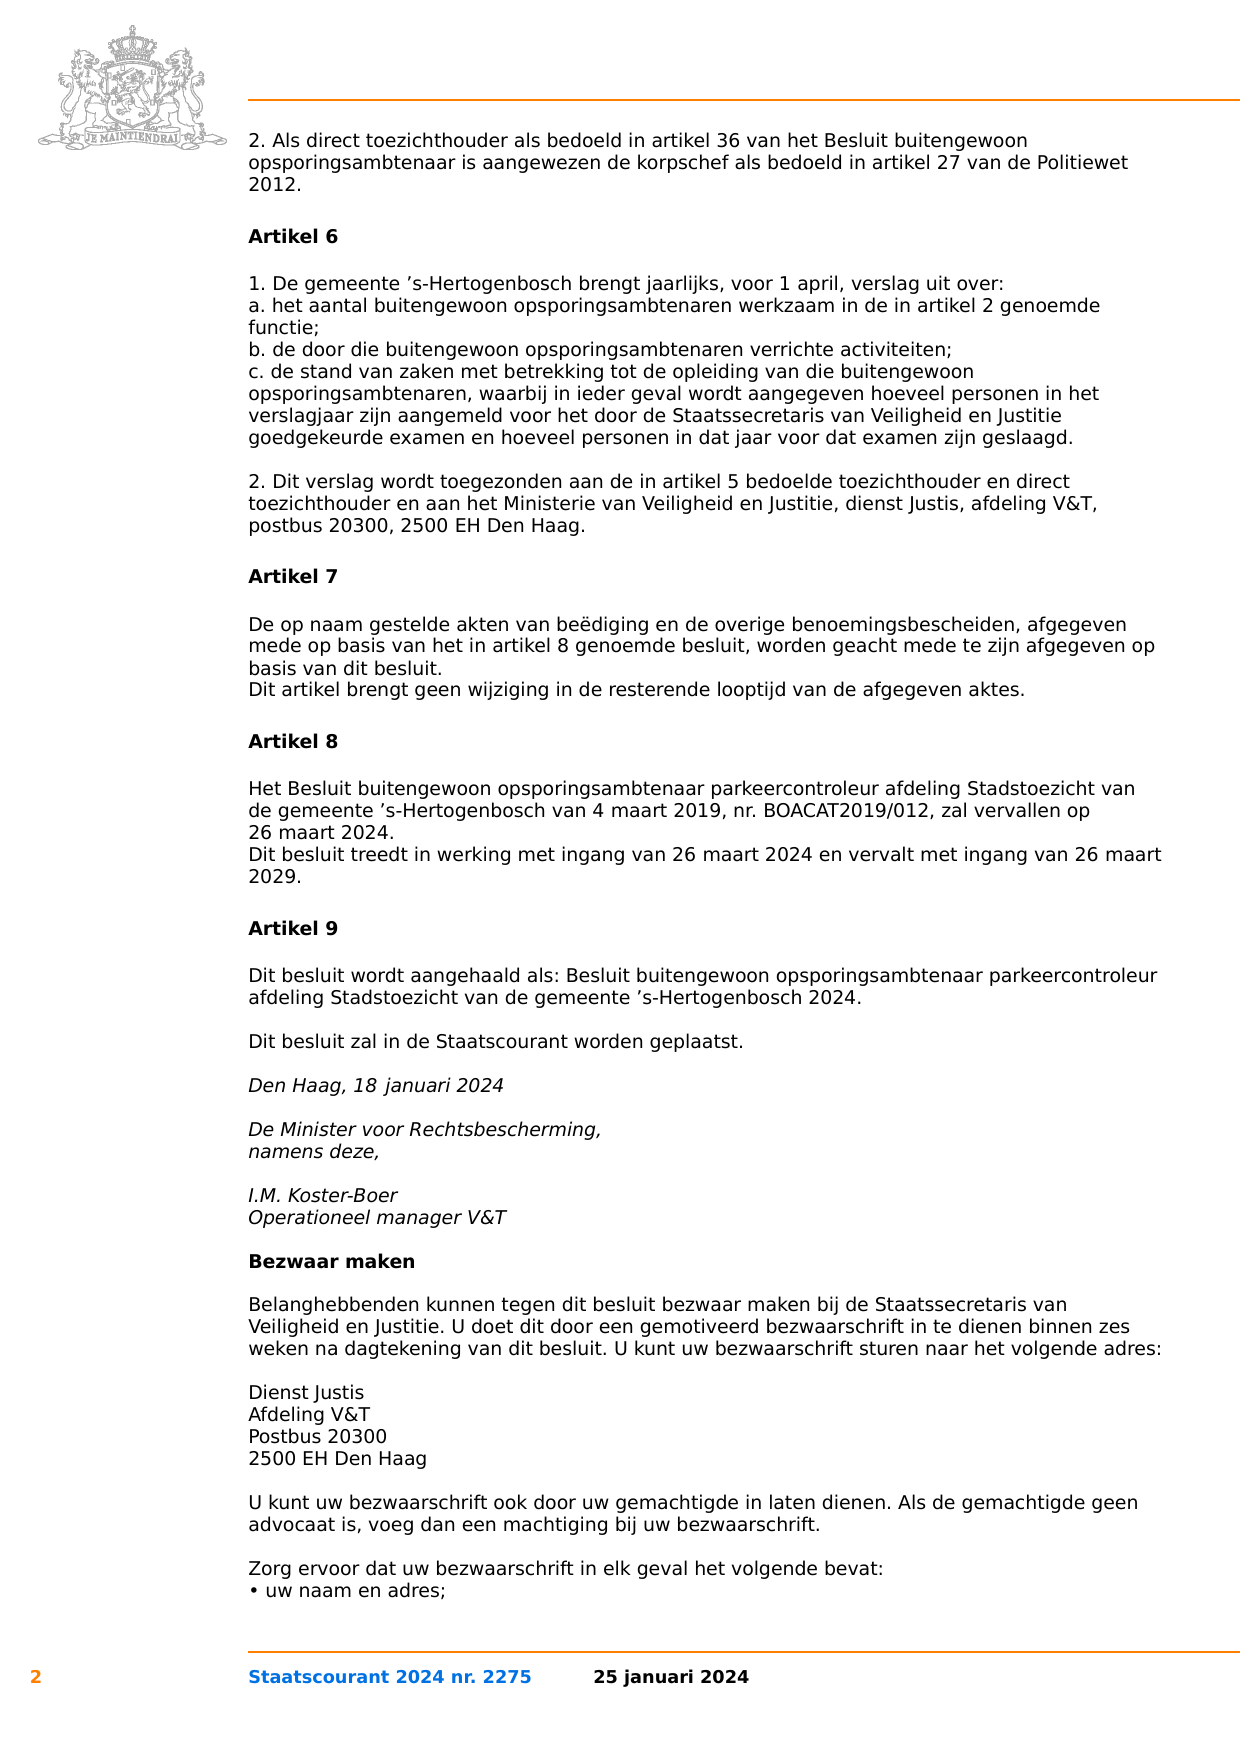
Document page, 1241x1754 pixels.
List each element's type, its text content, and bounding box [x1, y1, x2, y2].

text Den Haag, 18 januari 2024 [248, 1075, 1163, 1097]
text Dienst Justis [248, 1382, 1163, 1404]
text De op naam gestelde akten van beëdiging en de overige benoemingsbescheiden, afgegeven mede op basis van het in artikel 8 genoemde besluit, worden geacht mede te zijn afgegeven op basis van dit besluit. [248, 613, 1163, 679]
text 1. De gemeente ’s-Hertogenbosch brengt jaarlijks, voor 1 april, verslag uit over: [248, 273, 1163, 295]
text Dit besluit wordt aangehaald als: Besluit buitengewoon opsporingsambtenaar parkeercontroleur afdeling Stadstoezicht van de gemeente ’s-Hertogenbosch 2024. [248, 965, 1163, 1009]
text Bezwaar maken [248, 1251, 1163, 1272]
subtitle Artikel 9 [248, 918, 1163, 940]
text Zorg ervoor dat uw bezwaarschrift in elk geval het volgende bevat: [248, 1558, 1163, 1580]
text a. het aantal buitengewoon opsporingsambtenaren werkzaam in de in artikel 2 genoemde functie; [248, 295, 1163, 339]
text 2. Als direct toezichthouder als bedoeld in artikel 36 van het Besluit buitengewoon opsporingsambtenaar is aangewezen de korpschef als bedoeld in artikel 27 van de Politiewet 2012. [248, 130, 1163, 196]
text Dit besluit treedt in werking met ingang van 26 maart 2024 en vervalt met ingang van 26 maart 2029. [248, 844, 1163, 888]
text Het Besluit buitengewoon opsporingsambtenaar parkeercontroleur afdeling Stadstoezicht van de gemeente ’s-Hertogenbosch van 4 maart 2019, nr. BOACAT2019/012, zal vervallen op 26 maart 2024. [248, 778, 1163, 844]
subtitle Artikel 7 [248, 566, 1163, 588]
text Dit besluit zal in de Staatscourant worden geplaatst. [248, 1031, 1163, 1053]
subtitle Artikel 8 [248, 731, 1163, 753]
text b. de door die buitengewoon opsporingsambtenaren verrichte activiteiten; [248, 339, 1163, 361]
text Belanghebbenden kunnen tegen dit besluit bezwaar maken bij de Staatssecretaris van Veiligheid en Justitie. U doet dit door een gemotiveerd bezwaarschrift in te dienen binnen zes weken na dagtekening van dit besluit. U kunt uw bezwaarschrift sturen naar het volgende adres: [248, 1294, 1163, 1360]
subtitle Artikel 6 [248, 226, 1163, 248]
text Postbus 20300 [248, 1426, 1163, 1448]
text De Minister voor Rechtsbescherming, namens deze, I.M. Koster-Boer Operationeel manager V&T [248, 1119, 1163, 1229]
text c. de stand van zaken met betrekking tot de opleiding van die buitengewoon opsporingsambtenaren, waarbij in ieder geval wordt aangegeven hoeveel personen in het verslagjaar zijn aangemeld voor het door de Staatssecretaris van Veiligheid en Justitie goedgekeurde examen en hoeveel personen in dat jaar voor dat examen zijn geslaagd. [248, 361, 1163, 449]
picture [38, 25, 227, 150]
text Afdeling V&T [248, 1404, 1163, 1426]
text • uw naam en adres; [248, 1580, 1163, 1602]
text 2. Dit verslag wordt toegezonden aan de in artikel 5 bedoelde toezichthouder en direct toezichthouder en aan het Ministerie van Veiligheid en Justitie, dienst Justis, afdeling V&T, postbus 20300, 2500 EH Den Haag. [248, 471, 1163, 536]
text 2500 EH Den Haag [248, 1448, 1163, 1470]
text Dit artikel brengt geen wijziging in de resterende looptijd van de afgegeven aktes. [248, 679, 1163, 701]
text U kunt uw bezwaarschrift ook door uw gemachtigde in laten dienen. Als de gemachtigde geen advocaat is, voeg dan een machtiging bij uw bezwaarschrift. [248, 1492, 1163, 1536]
